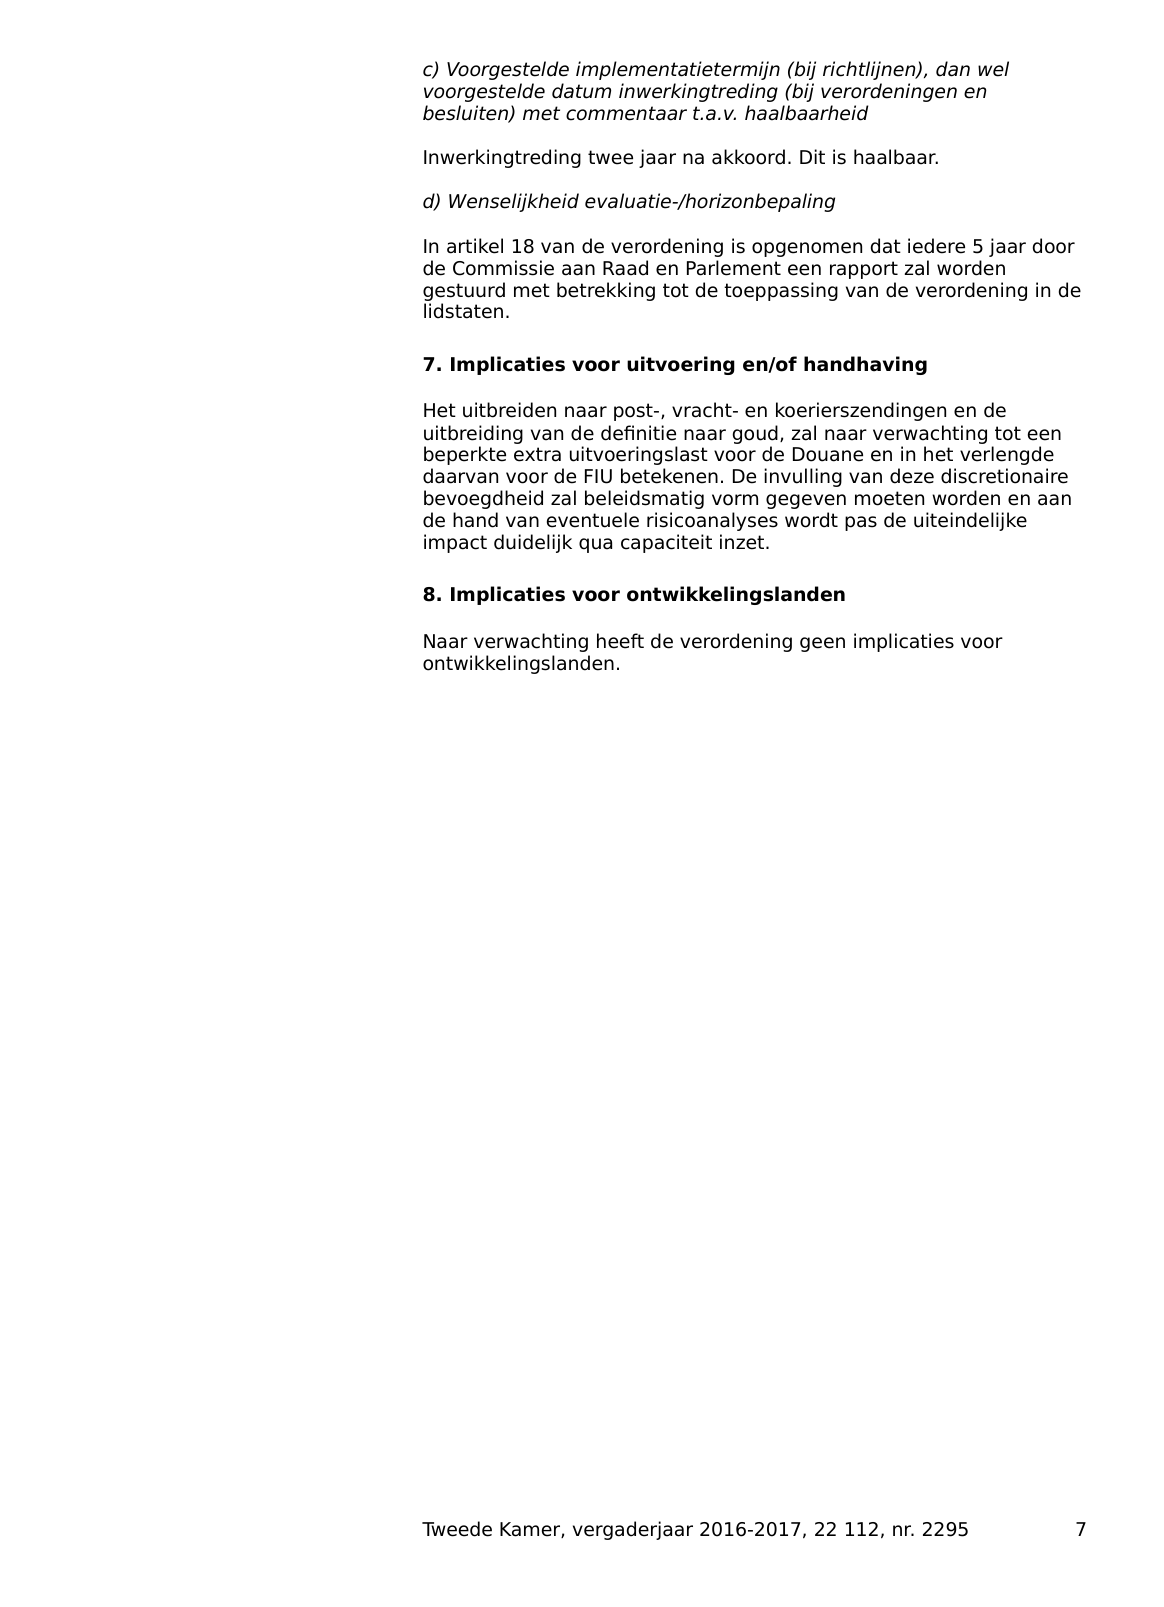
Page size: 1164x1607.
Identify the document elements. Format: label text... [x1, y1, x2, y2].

text Het uitbreiden naar post-, vracht- en koerierszendingen en de uitbreiding van de definitie naar goud, zal naar verwachting tot een beperkte extra uitvoeringslast voor de Douane en in het verlengde daarvan voor de FIU betekenen. De invulling van deze discretionaire bevoegdheid zal beleidsmatig vorm gegeven moeten worden en aan de hand van eventuele risicoanalyses wordt pas de uiteindelijke impact duidelijk qua capaciteit inzet. [422, 400, 1087, 554]
subtitle c) Voorgestelde implementatietermijn (bij richtlijnen), dan wel voorgestelde datum inwerkingtreding (bij verordeningen en besluiten) met commentaar t.a.v. haalbaarheid [422, 59, 1087, 125]
text In artikel 18 van de verordening is opgenomen dat iedere 5 jaar door de Commissie aan Raad en Parlement een rapport zal worden gestuurd met betrekking tot de toeppassing van de verordening in de lidstaten. [422, 236, 1087, 323]
subtitle 7. Implicaties voor uitvoering en/of handhaving [422, 353, 1087, 375]
text Naar verwachting heeft de verordening geen implicaties voor ontwikkelingslanden. [422, 631, 1087, 675]
subtitle 8. Implicaties voor ontwikkelingslanden [422, 584, 1087, 606]
text Inwerkingtreding twee jaar na akkoord. Dit is haalbaar. [422, 147, 1087, 169]
subtitle d) Wenselijkheid evaluatie-/horizonbepaling [422, 191, 1087, 213]
